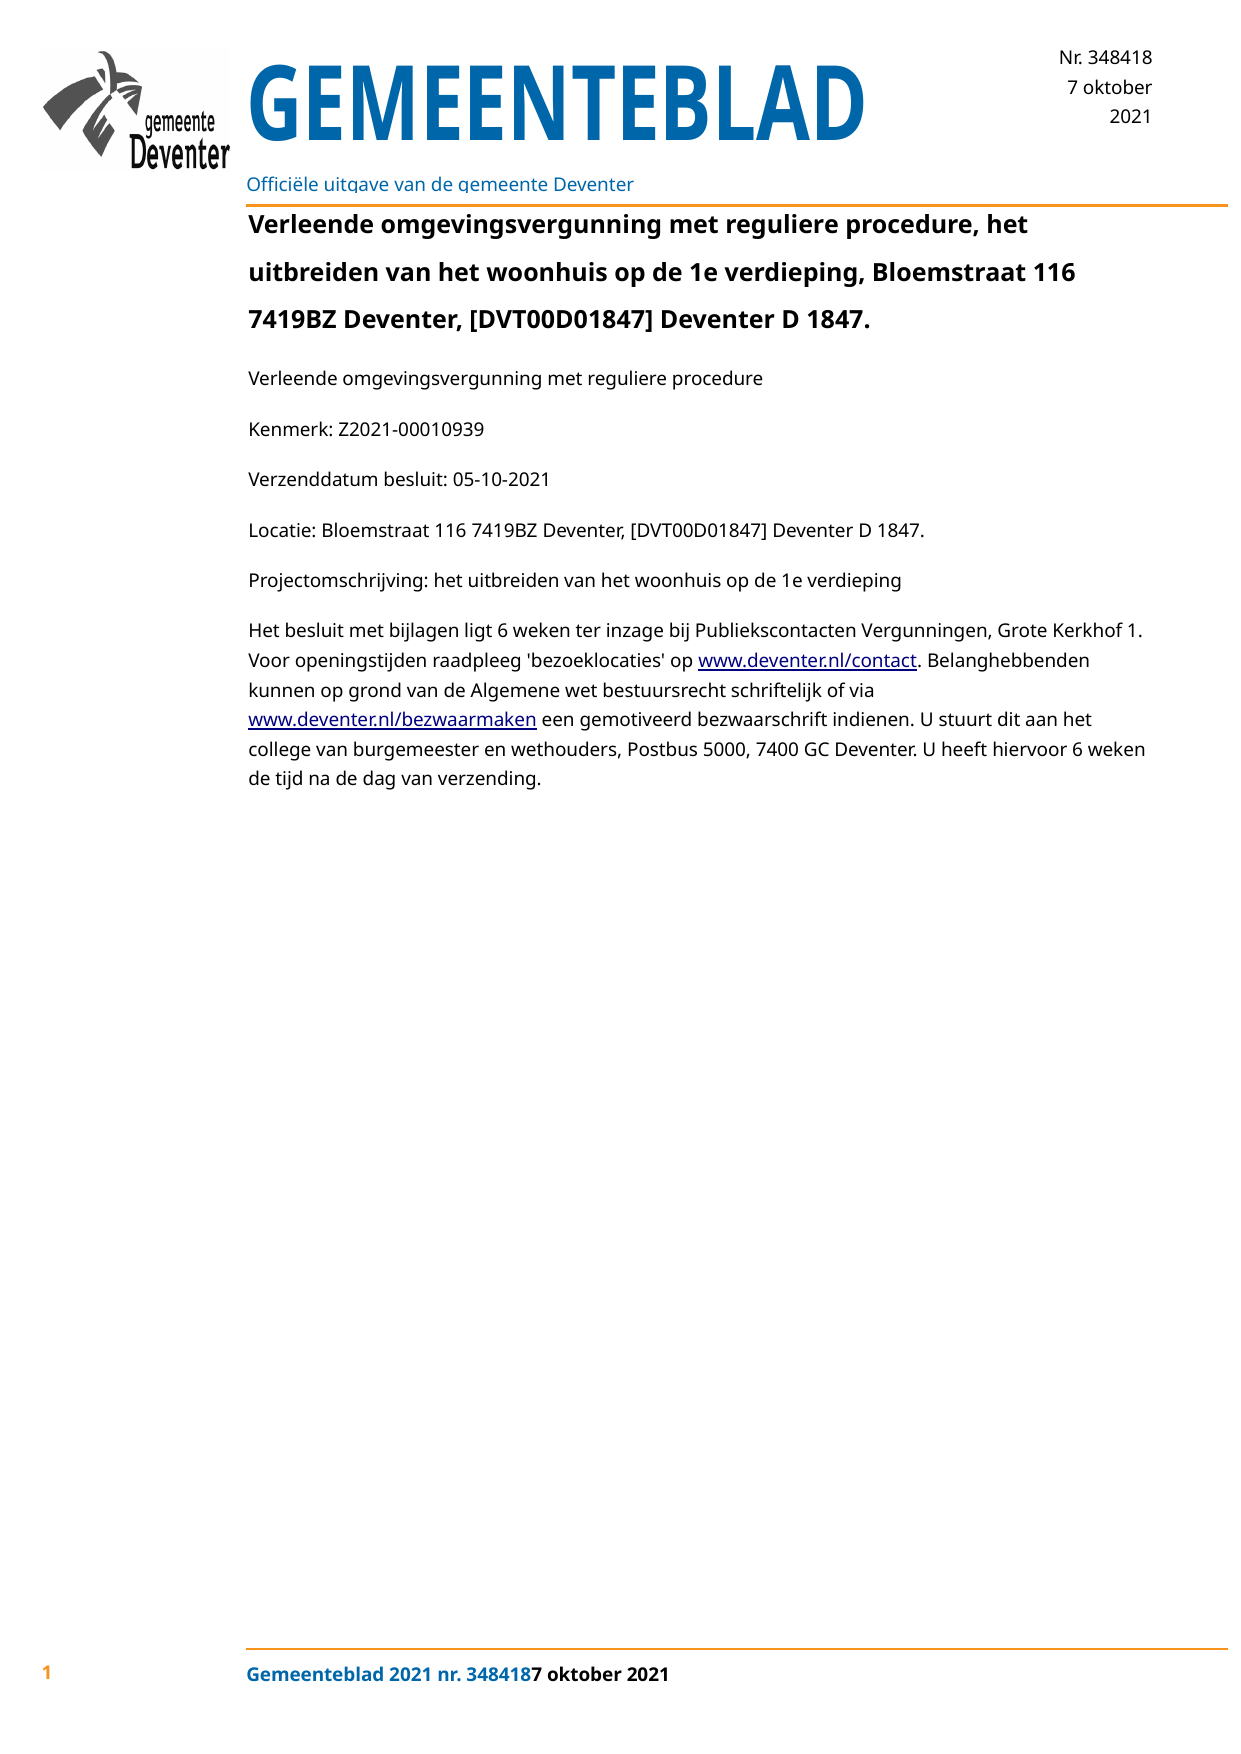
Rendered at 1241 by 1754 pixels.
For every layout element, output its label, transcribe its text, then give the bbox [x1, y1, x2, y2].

text Verzenddatum besluit: 05-10-2021 [248, 466, 1152, 492]
text Het besluit met bijlagen ligt 6 weken ter inzage bij Publiekscontacten Vergunningen, Grote Kerkhof 1. Voor openingstijden raadpleeg 'bezoeklocaties' op www.deventer.nl/contact. Belanghebbenden kunnen op grond van de Algemene wet bestuursrecht schriftelijk of via www.deventer.nl/bezwaarmaken een gemotiveerd bezwaarschrift indienen. U stuurt dit aan het college van burgemeester en wethouders, Postbus 5000, 7400 GC Deventer. U heeft hiervoor 6 weken de tijd na de dag van verzending. [248, 618, 1152, 791]
text Locatie: Bloemstraat 116 7419BZ Deventer, [DVT00D01847] Deventer D 1847. [248, 517, 1152, 542]
text Verleende omgevingsvergunning met reguliere procedure [248, 366, 1152, 391]
text Projectomschrijving: het uitbreiden van het woonhuis op de 1e verdieping [248, 567, 1152, 593]
text Kenmerk: Z2021-00010939 [248, 416, 1152, 442]
picture [41, 47, 231, 172]
text Verleende omgevingsvergunning met reguliere procedure, het uitbreiden van het woonhuis op de 1e verdieping, Bloemstraat 116 7419BZ Deventer, [DVT00D01847] Deventer D 1847. [248, 207, 1152, 336]
